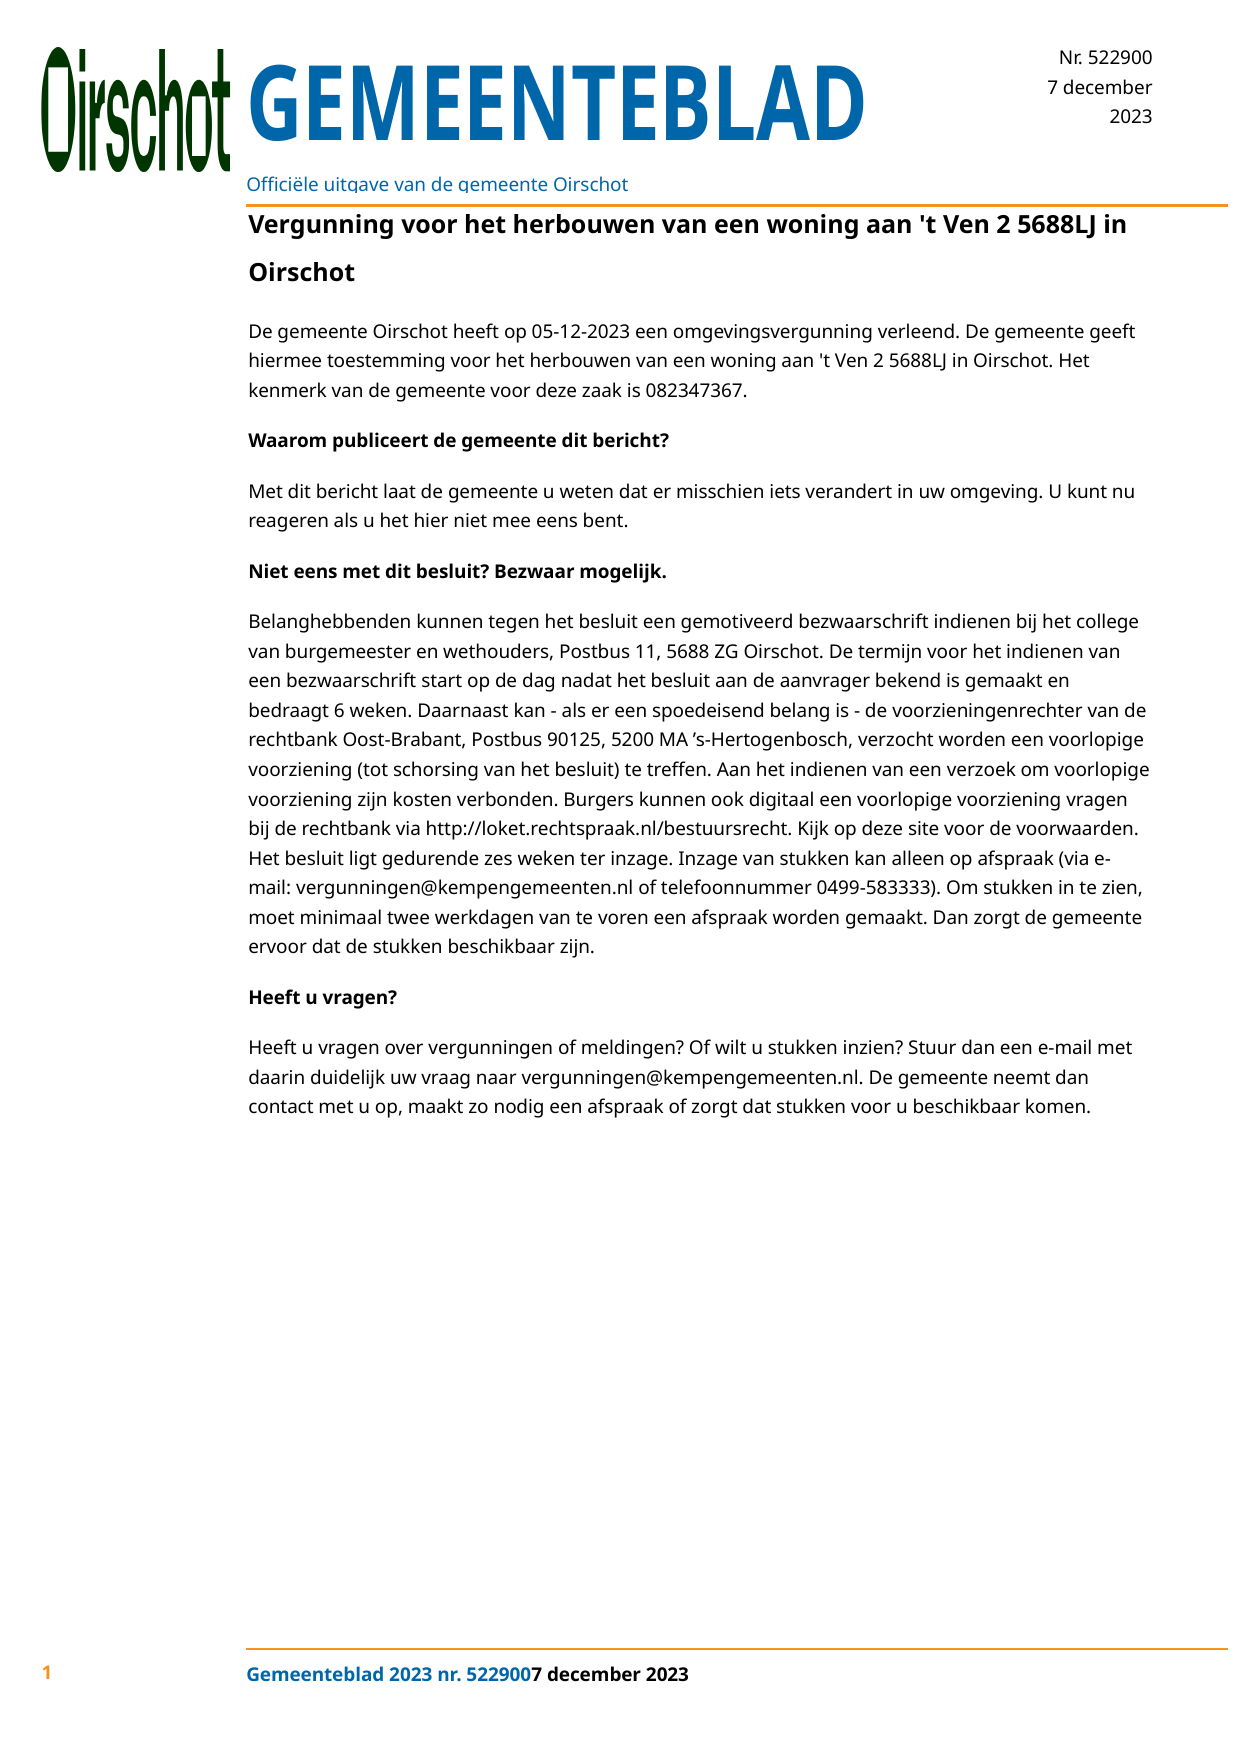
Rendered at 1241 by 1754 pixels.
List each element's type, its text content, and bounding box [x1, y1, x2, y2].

text Niet eens met dit besluit? Bezwaar mogelijk. [248, 558, 1152, 584]
text Heeft u vragen? [248, 984, 1152, 1010]
text Heeft u vragen over vergunningen of meldingen? Of wilt u stukken inzien? Stuur dan een e-mail met daarin duidelijk uw vraag naar vergunningen@kempengemeenten.nl. De gemeente neemt dan contact met u op, maakt zo nodig een afspraak of zorgt dat stukken voor u beschikbaar komen. [248, 1034, 1152, 1119]
text Met dit bericht laat de gemeente u weten dat er misschien iets verandert in uw omgeving. U kunt nu reageren als u het hier niet mee eens bent. [248, 478, 1152, 533]
text Waarom publiceert de gemeente dit bericht? [248, 427, 1152, 453]
text De gemeente Oirschot heeft op 05-12-2023 een omgevingsvergunning verleend. De gemeente geeft hiermee toestemming voor het herbouwen van een woning aan 't Ven 2 5688LJ in Oirschot. Het kenmerk van de gemeente voor deze zaak is 082347367. [248, 318, 1152, 403]
text Vergunning voor het herbouwen van een woning aan 't Ven 2 5688LJ in Oirschot [248, 207, 1152, 288]
text Belanghebbenden kunnen tegen het besluit een gemotiveerd bezwaarschrift indienen bij het college van burgemeester en wethouders, Postbus 11, 5688 ZG Oirschot. De termijn voor het indienen van een bezwaarschrift start op de dag nadat het besluit aan de aanvrager bekend is gemaakt en bedraagt 6 weken. Daarnaast kan - als er een spoedeisend belang is - de voorzieningenrechter van de rechtbank Oost-Brabant, Postbus 90125, 5200 MA ’s-Hertogenbosch, verzocht worden een voorlopige voorziening (tot schorsing van het besluit) te treffen. Aan het indienen van een verzoek om voorlopige voorziening zijn kosten verbonden. Burgers kunnen ook digitaal een voorlopige voorziening vragen bij de rechtbank via http://loket.rechtspraak.nl/bestuursrecht. Kijk op deze site voor de voorwaarden. Het besluit ligt gedurende zes weken ter inzage. Inzage van stukken kan alleen op afspraak (via e-mail: vergunningen@kempengemeenten.nl of telefoonnummer 0499-583333). Om stukken in te zien, moet minimaal twee werkdagen van te voren een afspraak worden gemaakt. Dan zorgt de gemeente ervoor dat de stukken beschikbaar zijn. [248, 608, 1152, 959]
picture [41, 47, 231, 172]
